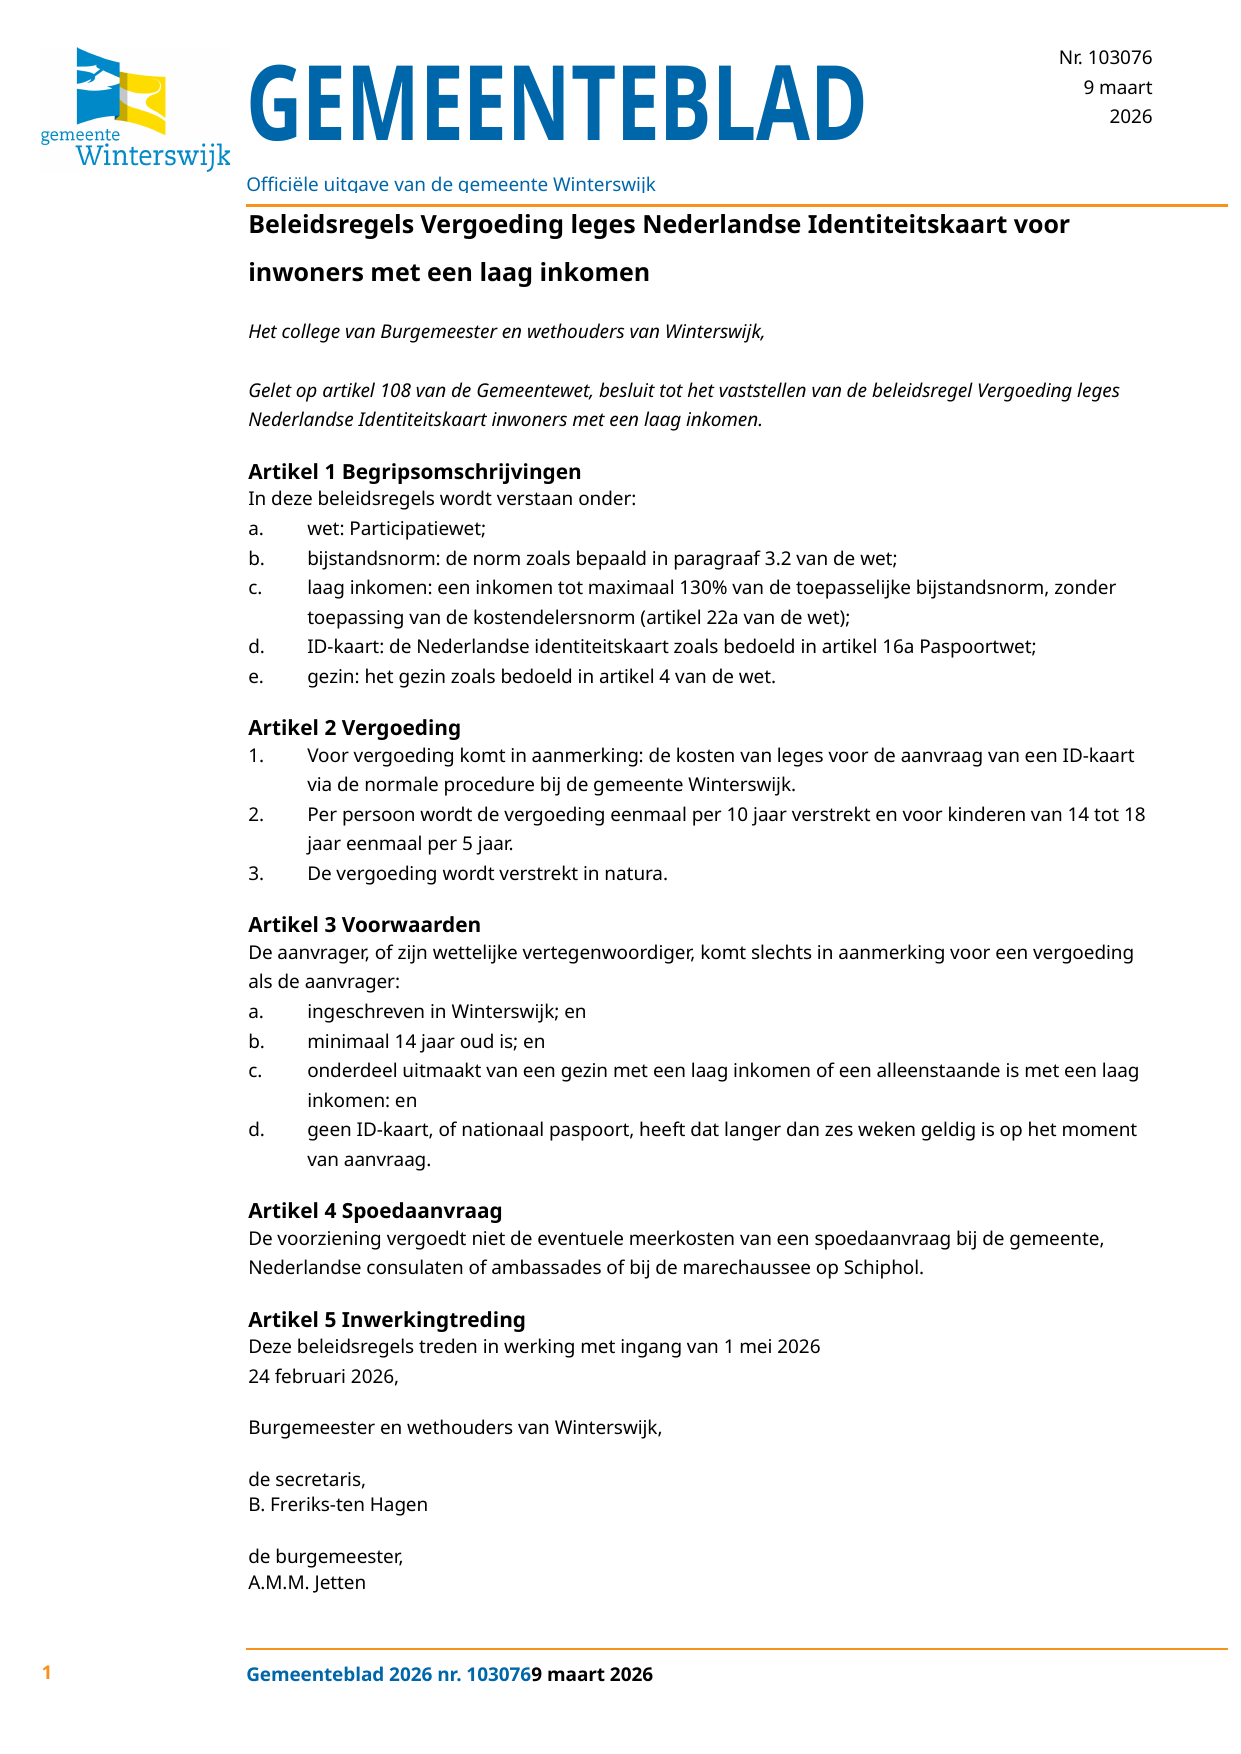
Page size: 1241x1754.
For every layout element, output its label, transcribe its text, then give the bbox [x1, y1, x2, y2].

text B. Freriks-ten Hagen [248, 1492, 1152, 1517]
text Het college van Burgemeester en wethouders van Winterswijk, [248, 318, 1152, 344]
picture [41, 47, 231, 172]
text In deze beleidsregels wordt verstaan onder: [248, 486, 1152, 511]
text A.M.M. Jetten [248, 1569, 1152, 1594]
list geen ID-kaart, of nationaal paspoort, heeft dat langer dan zes weken geldig is op het moment van aanvraag. [248, 1117, 1152, 1172]
text Artikel 3 Voorwaarden [248, 911, 1152, 939]
picture [225, 153, 231, 162]
text Beleidsregels Vergoeding leges Nederlandse Identiteitskaart voor inwoners met een laag inkomen [248, 207, 1152, 288]
text de burgemeester, [248, 1543, 1152, 1569]
text Deze beleidsregels treden in werking met ingang van 1 mei 2026 [248, 1333, 1152, 1359]
text Artikel 5 Inwerkingtreding [248, 1305, 1152, 1333]
list ID-kaart: de Nederlandse identiteitskaart zoals bedoeld in artikel 16a Paspoortwet; [248, 633, 1152, 659]
text Artikel 4 Spoedaanvraag [248, 1197, 1152, 1225]
list laag inkomen: een inkomen tot maximaal 130% van de toepasselijke bijstandsnorm, zonder toepassing van de kostendelersnorm (artikel 22a van de wet); [248, 574, 1152, 629]
text De voorziening vergoedt niet de eventuele meerkosten van een spoedaanvraag bij de gemeente, Nederlandse consulaten of ambassades of bij de marechaussee op Schiphol. [248, 1225, 1152, 1280]
list Per persoon wordt de vergoeding eenmaal per 10 jaar verstrekt en voor kinderen van 14 tot 18 jaar eenmaal per 5 jaar. [248, 801, 1152, 856]
list ingeschreven in Winterswijk; en [248, 998, 1152, 1024]
list bijstandsnorm: de norm zoals bepaald in paragraaf 3.2 van de wet; [248, 545, 1152, 570]
list minimaal 14 jaar oud is; en [248, 1028, 1152, 1053]
list De vergoeding wordt verstrekt in natura. [248, 860, 1152, 886]
text De aanvrager, of zijn wettelijke vertegenwoordiger, komt slechts in aanmerking voor een vergoeding als de aanvrager: [248, 939, 1152, 994]
list Voor vergoeding komt in aanmerking: de kosten van leges voor de aanvraag van een ID-kaart via de normale procedure bij de gemeente Winterswijk. [248, 742, 1152, 797]
text Gelet op artikel 108 van de Gemeentewet, besluit tot het vaststellen van de beleidsregel Vergoeding leges Nederlandse Identiteitskaart inwoners met een laag inkomen. [248, 377, 1152, 432]
list wet: Participatiewet; [248, 515, 1152, 541]
list onderdeel uitmaakt van een gezin met een laag inkomen of een alleenstaande is met een laag inkomen: en [248, 1057, 1152, 1113]
text 24 februari 2026, [248, 1363, 1152, 1389]
list gezin: het gezin zoals bedoeld in artikel 4 van de wet. [248, 663, 1152, 689]
text Burgemeester en wethouders van Winterswijk, [248, 1414, 1152, 1440]
text de secretaris, [248, 1466, 1152, 1492]
text Artikel 2 Vergoeding [248, 713, 1152, 742]
text Artikel 1 Begripsomschrijvingen [248, 457, 1152, 486]
